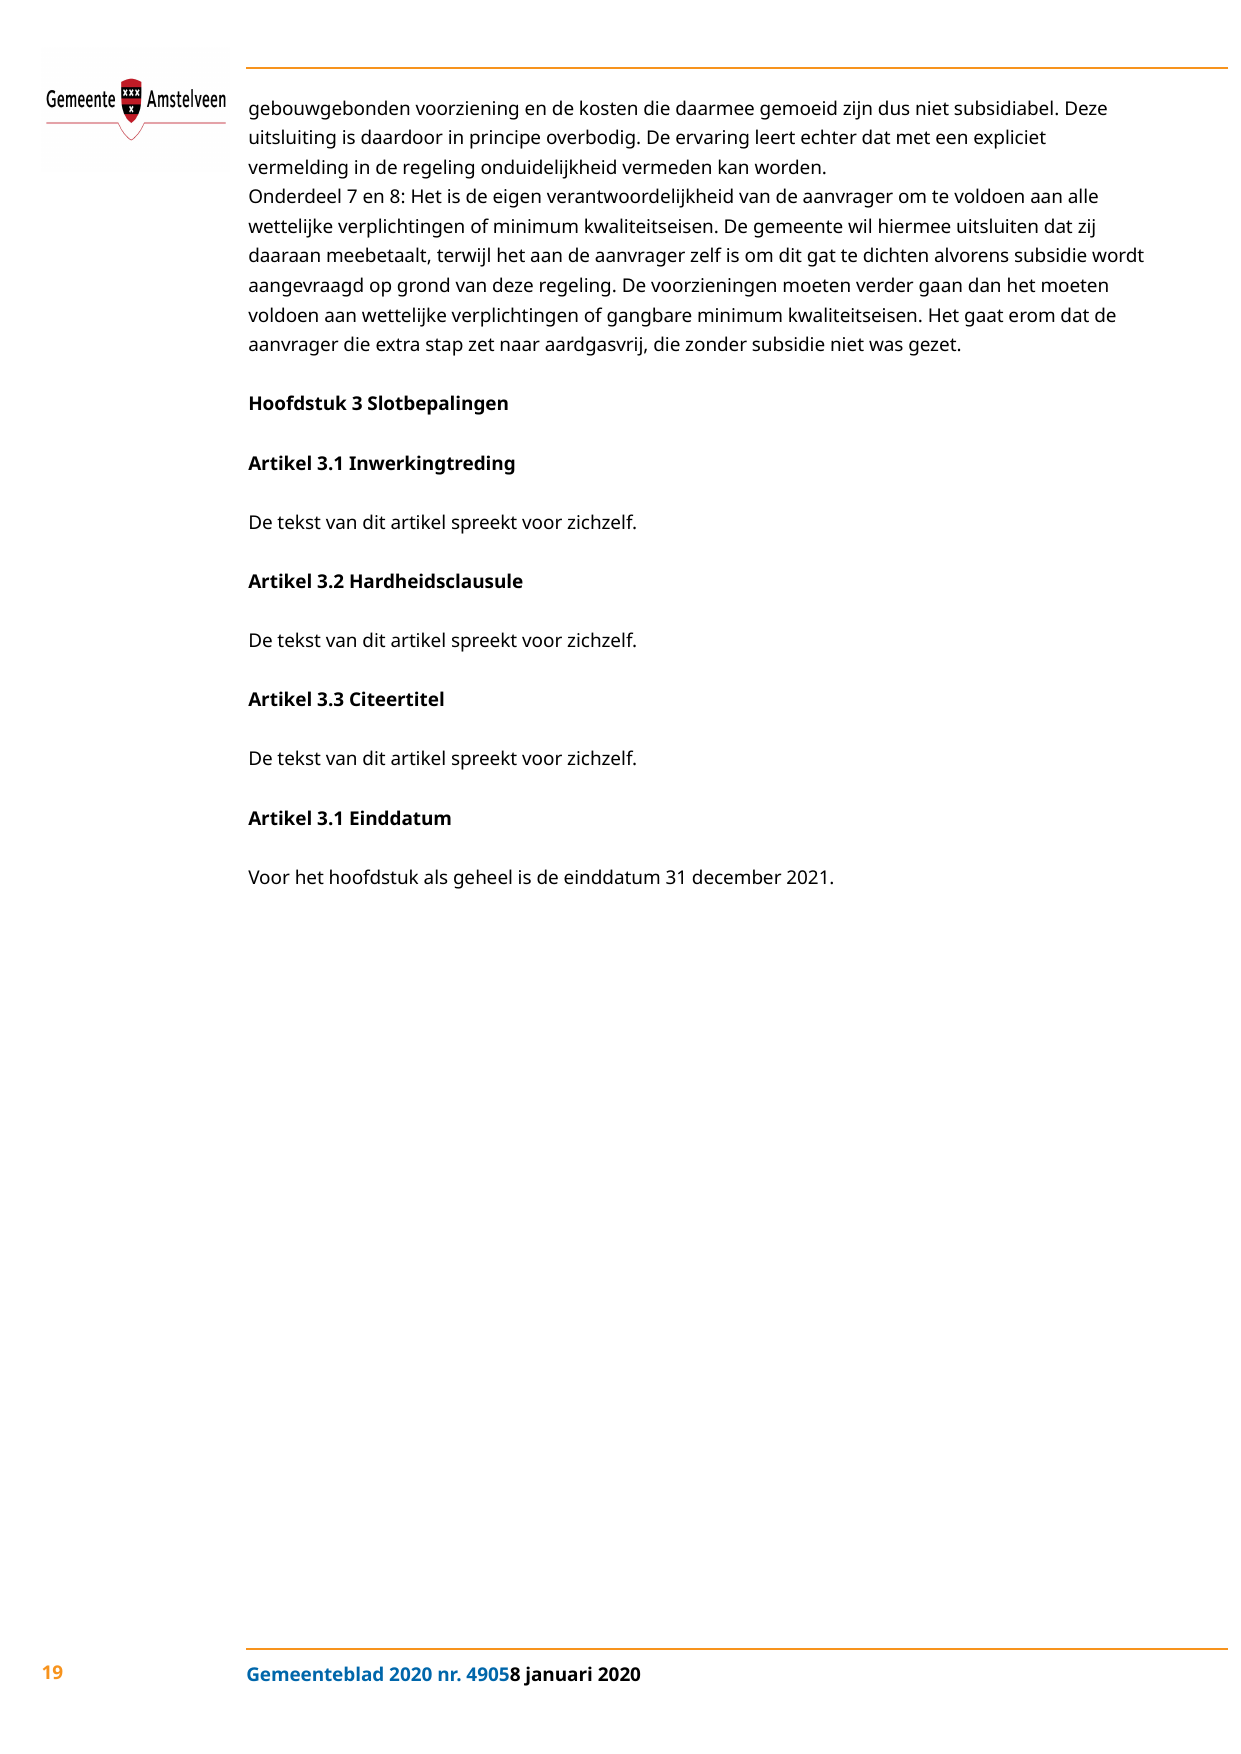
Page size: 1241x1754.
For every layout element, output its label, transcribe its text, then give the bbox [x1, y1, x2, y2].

text De tekst van dit artikel spreekt voor zichzelf. [248, 746, 1152, 771]
text Voor het hoofdstuk als geheel is de einddatum 31 december 2021. [248, 864, 1152, 890]
text Artikel 3.1 Inwerkingtreding [248, 450, 1152, 476]
text Artikel 3.1 Einddatum [248, 805, 1152, 831]
text Artikel 3.2 Hardheidsclausule [248, 568, 1152, 594]
text Hoofdstuk 3 Slotbepalingen [248, 391, 1152, 416]
text gebouwgebonden voorziening en de kosten die daarmee gemoeid zijn dus niet subsidiabel. Deze uitsluiting is daardoor in principe overbodig. De ervaring leert echter dat met een expliciet vermelding in de regeling onduidelijkheid vermeden kan worden. [248, 95, 1152, 180]
picture [41, 47, 231, 172]
text Onderdeel 7 en 8: Het is de eigen verantwoordelijkheid van de aanvrager om te voldoen aan alle wettelijke verplichtingen of minimum kwaliteitseisen. De gemeente wil hiermee uitsluiten dat zij daaraan meebetaalt, terwijl het aan de aanvrager zelf is om dit gat te dichten alvorens subsidie wordt aangevraagd op grond van deze regeling. De voorzieningen moeten verder gaan dan het moeten voldoen aan wettelijke verplichtingen of gangbare minimum kwaliteitseisen. Het gaat erom dat de aanvrager die extra stap zet naar aardgasvrij, die zonder subsidie niet was gezet. [248, 183, 1152, 357]
text Artikel 3.3 Citeertitel [248, 686, 1152, 712]
text De tekst van dit artikel spreekt voor zichzelf. [248, 509, 1152, 535]
text De tekst van dit artikel spreekt voor zichzelf. [248, 627, 1152, 653]
